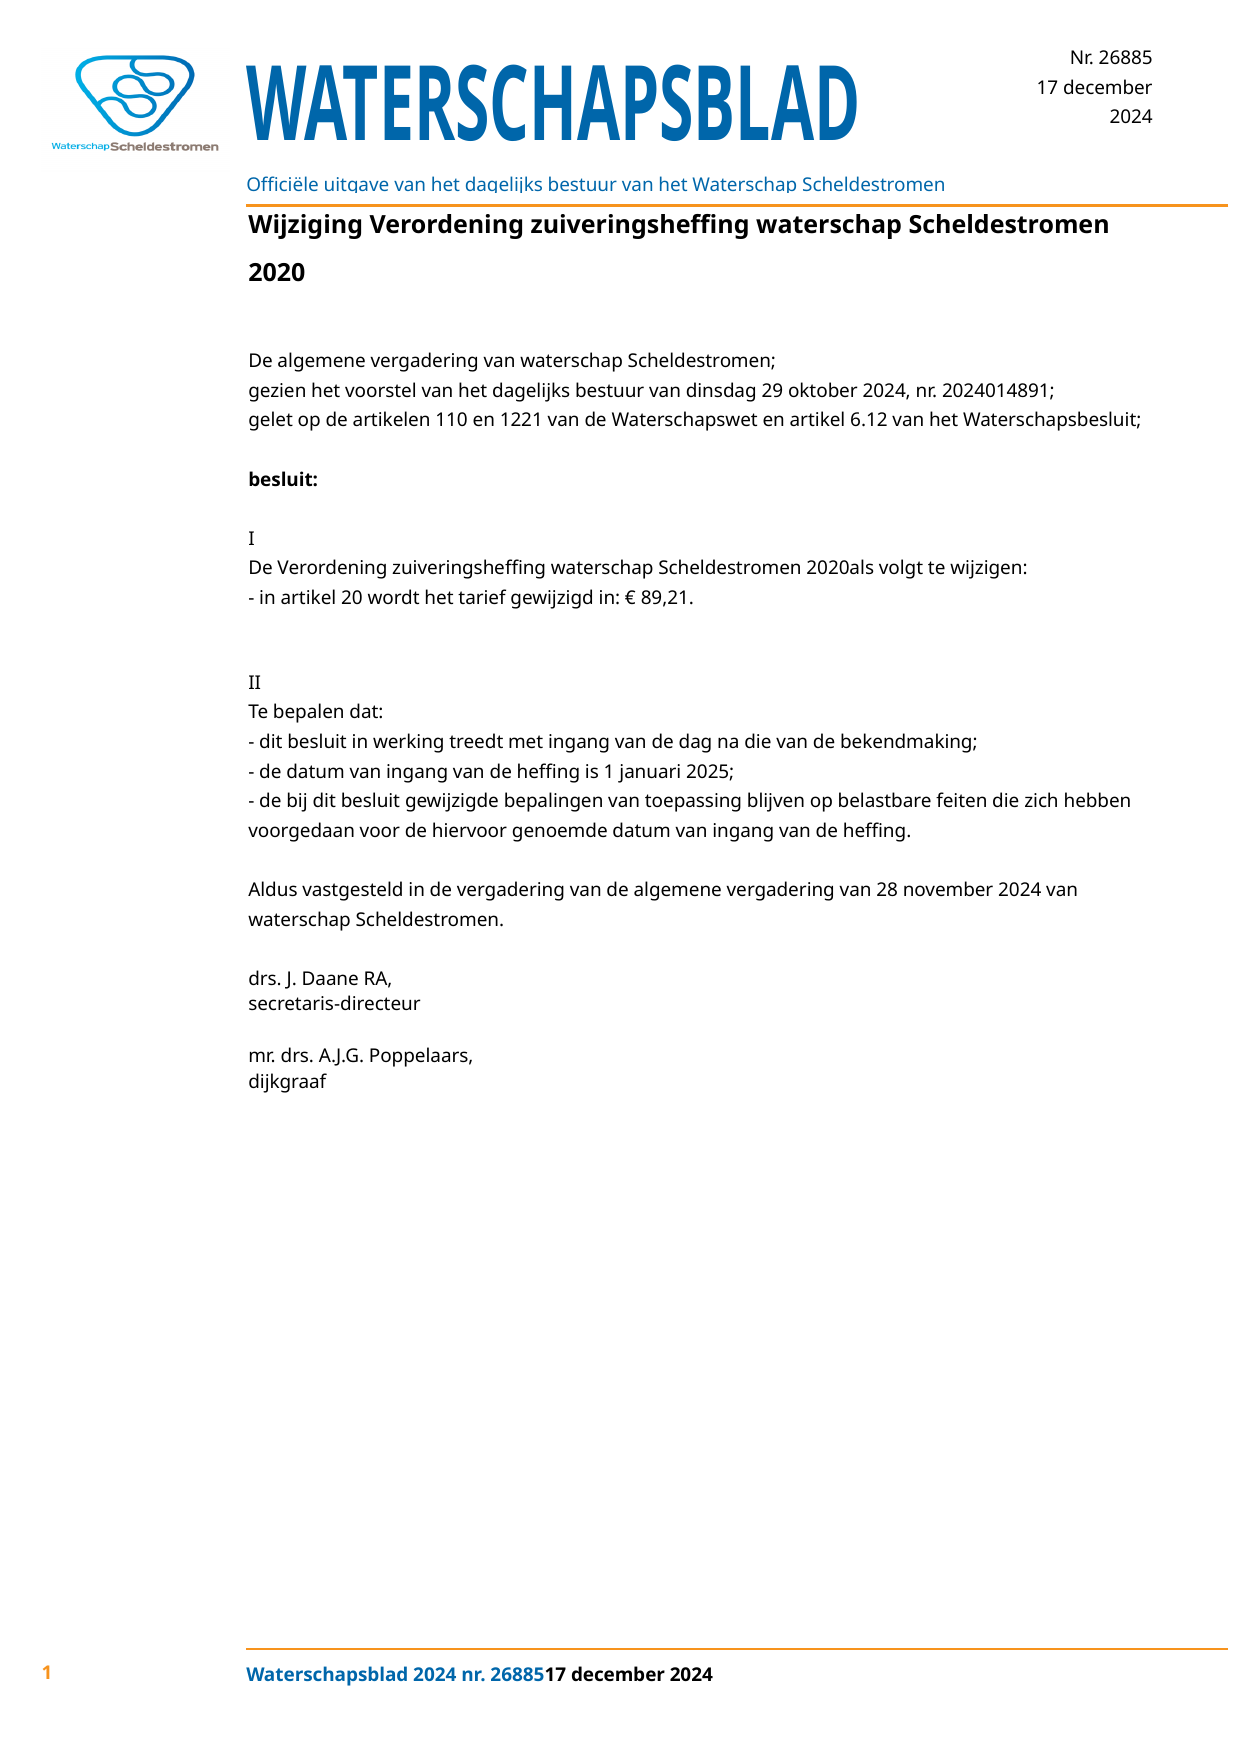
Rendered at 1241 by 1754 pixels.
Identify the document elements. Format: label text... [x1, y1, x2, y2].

text - in artikel 20 wordt het tarief gewijzigd in: € 89,21. [248, 584, 1152, 610]
text mr. drs. A.J.G. Poppelaars, [248, 1042, 1152, 1068]
text Wijziging Verordening zuiveringsheffing waterschap Scheldestromen 2020 [248, 207, 1152, 288]
text Te bepalen dat: [248, 699, 1152, 724]
picture [41, 47, 231, 172]
text gelet op de artikelen 110 en 1221 van de Waterschapswet en artikel 6.12 van het Waterschapsbesluit; [248, 407, 1152, 432]
text gezien het voorstel van het dagelijks bestuur van dinsdag 29 oktober 2024, nr. 2024014891; [248, 377, 1152, 403]
text secretaris-directeur [248, 991, 1152, 1016]
text drs. J. Daane RA, [248, 965, 1152, 991]
text dijkgraaf [248, 1068, 1152, 1093]
text - de bij dit besluit gewijzigde bepalingen van toepassing blijven op belastbare feiten die zich hebben voorgedaan voor de hiervoor genoemde datum van ingang van de heffing. [248, 787, 1152, 843]
text - dit besluit in werking treedt met ingang van de dag na die van de bekendmaking; [248, 728, 1152, 754]
text De algemene vergadering van waterschap Scheldestromen; [248, 347, 1152, 373]
text besluit: [248, 466, 1152, 492]
text I [248, 525, 1152, 551]
text II [248, 669, 1152, 695]
text - de datum van ingang van de heffing is 1 januari 2025; [248, 758, 1152, 783]
text De Verordening zuiveringsheffing waterschap Scheldestromen 2020als volgt te wijzigen: [248, 554, 1152, 580]
text Aldus vastgesteld in de vergadering van de algemene vergadering van 28 november 2024 van waterschap Scheldestromen. [248, 876, 1152, 931]
